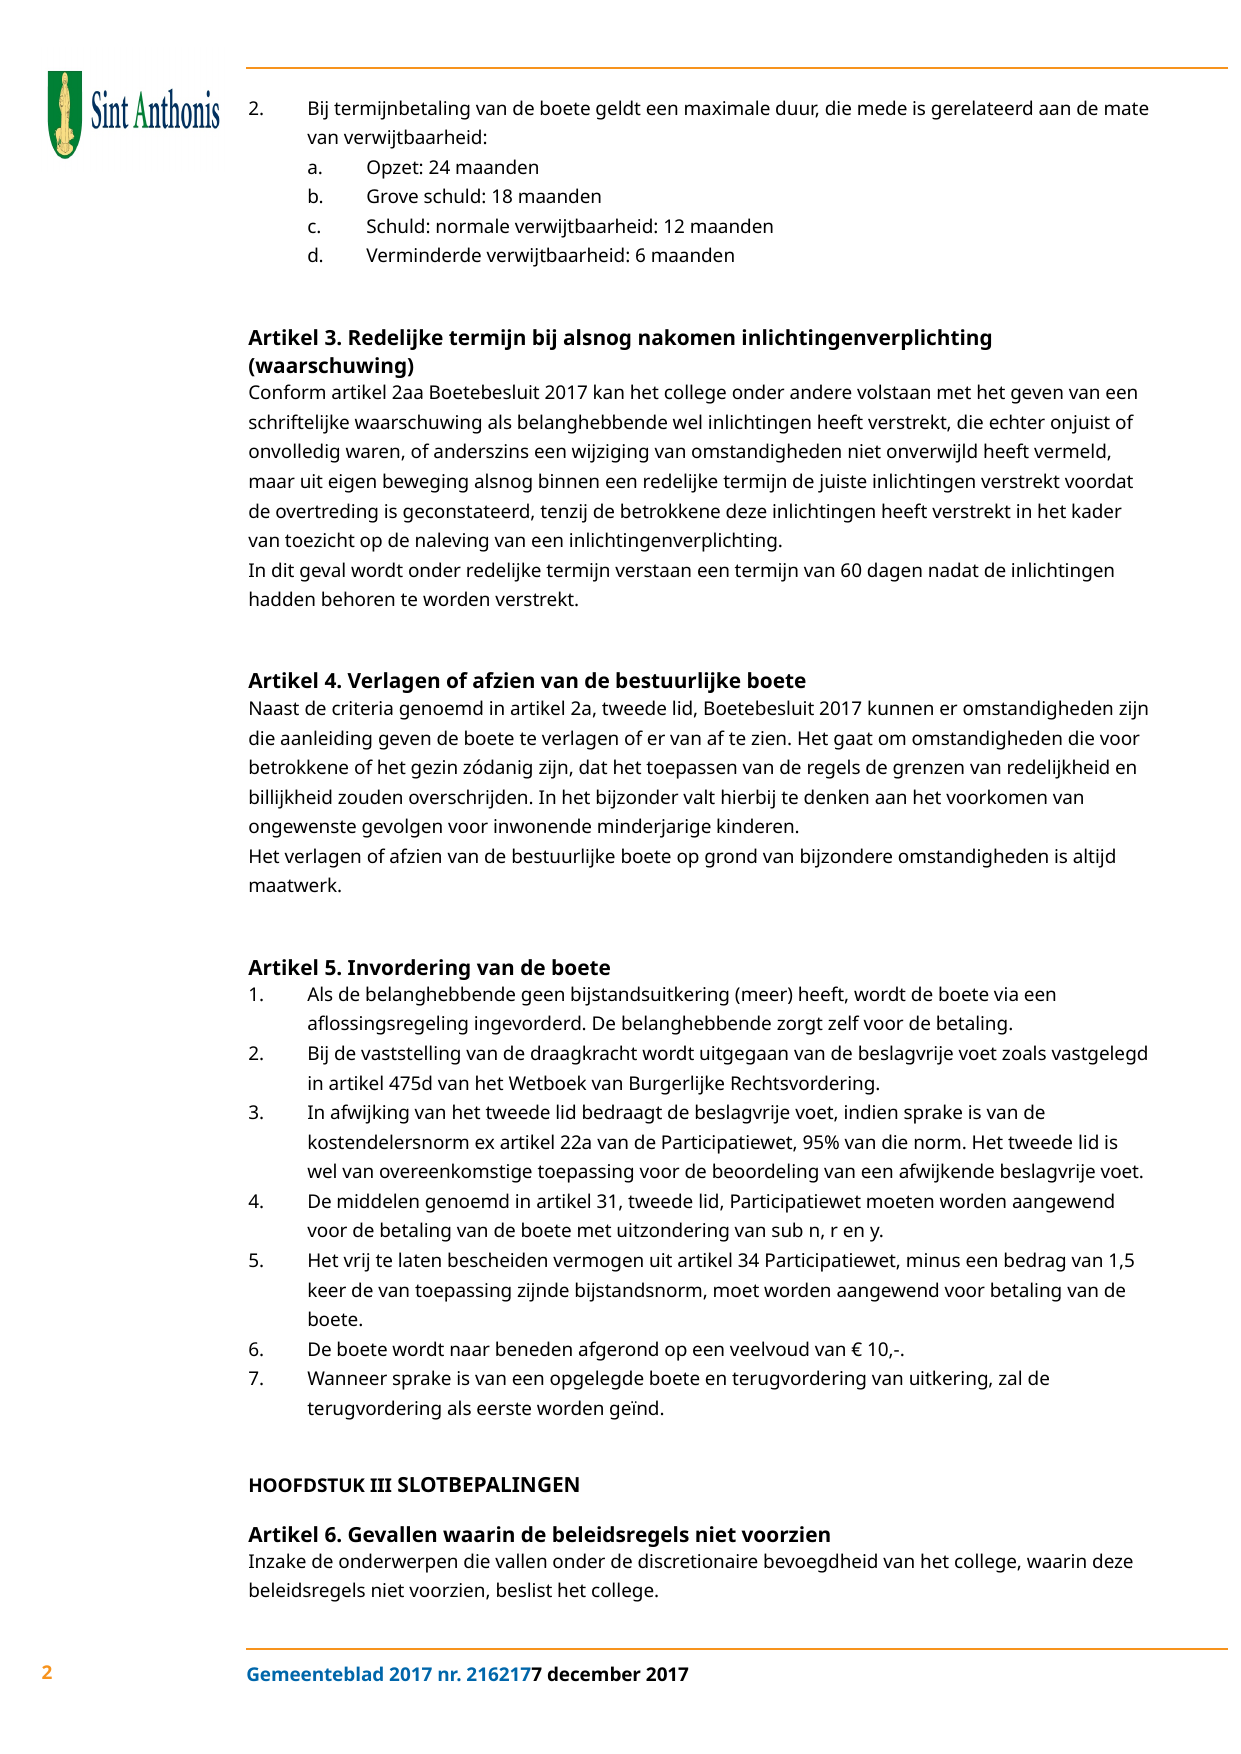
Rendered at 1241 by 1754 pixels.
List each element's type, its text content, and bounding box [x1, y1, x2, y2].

list Wanneer sprake is van een opgelegde boete en terugvordering van uitkering, zal de terugvordering als eerste worden geïnd. [248, 1366, 1152, 1421]
list Verminderde verwijtbaarheid: 6 maanden [307, 243, 1152, 268]
list De boete wordt naar beneden afgerond op een veelvoud van € 10,-. [248, 1336, 1152, 1362]
picture [41, 47, 231, 172]
list In afwijking van het tweede lid bedraagt de beslagvrije voet, indien sprake is van de kostendelersnorm ex artikel 22a van de Participatiewet, 95% van die norm. Het tweede lid is wel van overeenkomstige toepassing voor de beoordeling van een afwijkende beslagvrije voet. [248, 1099, 1152, 1184]
list De middelen genoemd in artikel 31, tweede lid, Participatiewet moeten worden aangewend voor de betaling van de boete met uitzondering van sub n, r en y. [248, 1188, 1152, 1243]
text Artikel 3. Redelijke termijn bij alsnog nakomen inlichtingenverplichting (waarschuwing) [248, 323, 1152, 379]
text Inzake de onderwerpen die vallen onder de discretionaire bevoegdheid van het college, waarin deze beleidsregels niet voorzien, beslist het college. [248, 1548, 1152, 1603]
text Conform artikel 2aa Boetebesluit 2017 kan het college onder andere volstaan met het geven van een schriftelijke waarschuwing als belanghebbende wel inlichtingen heeft verstrekt, die echter onjuist of onvolledig waren, of anderszins een wijziging van omstandigheden niet onverwijld heeft vermeld, maar uit eigen beweging alsnog binnen een redelijke termijn de juiste inlichtingen verstrekt voordat de overtreding is geconstateerd, tenzij de betrokkene deze inlichtingen heeft verstrekt in het kader van toezicht op de naleving van een inlichtingenverplichting. [248, 379, 1152, 553]
text Artikel 4. Verlagen of afzien van de bestuurlijke boete [248, 667, 1152, 695]
list Schuld: normale verwijtbaarheid: 12 maanden [307, 213, 1152, 239]
text Het verlagen of afzien van de bestuurlijke boete op grond van bijzondere omstandigheden is altijd maatwerk. [248, 843, 1152, 898]
text Naast de criteria genoemd in artikel 2a, tweede lid, Boetebesluit 2017 kunnen er omstandigheden zijn die aanleiding geven de boete te verlagen of er van af te zien. Het gaat om omstandigheden die voor betrokkene of het gezin zódanig zijn, dat het toepassen van de regels de grenzen van redelijkheid en billijkheid zouden overschrijden. In het bijzonder valt hierbij te denken aan het voorkomen van ongewenste gevolgen voor inwonende minderjarige kinderen. [248, 695, 1152, 839]
list Bij de vaststelling van de draagkracht wordt uitgegaan van de beslagvrije voet zoals vastgelegd in artikel 475d van het Wetboek van Burgerlijke Rechtsvordering. [248, 1040, 1152, 1096]
text Artikel 6. Gevallen waarin de beleidsregels niet voorzien [248, 1520, 1152, 1548]
list Bij termijnbetaling van de boete geldt een maximale duur, die mede is gerelateerd aan de mate van verwijtbaarheid: [248, 95, 1152, 150]
list Opzet: 24 maanden [307, 154, 1152, 180]
text HOOFDSTUK III SLOTBEPALINGEN [248, 1470, 1152, 1499]
list Als de belanghebbende geen bijstandsuitkering (meer) heeft, wordt de boete via een aflossingsregeling ingevorderd. De belanghebbende zorgt zelf voor de betaling. [248, 981, 1152, 1036]
list Grove schuld: 18 maanden [307, 183, 1152, 209]
text In dit geval wordt onder redelijke termijn verstaan een termijn van 60 dagen nadat de inlichtingen hadden behoren te worden verstrekt. [248, 557, 1152, 612]
list Het vrij te laten bescheiden vermogen uit artikel 34 Participatiewet, minus een bedrag van 1,5 keer de van toepassing zijnde bijstandsnorm, moet worden aangewend voor betaling van de boete. [248, 1247, 1152, 1332]
text Artikel 5. Invordering van de boete [248, 953, 1152, 981]
